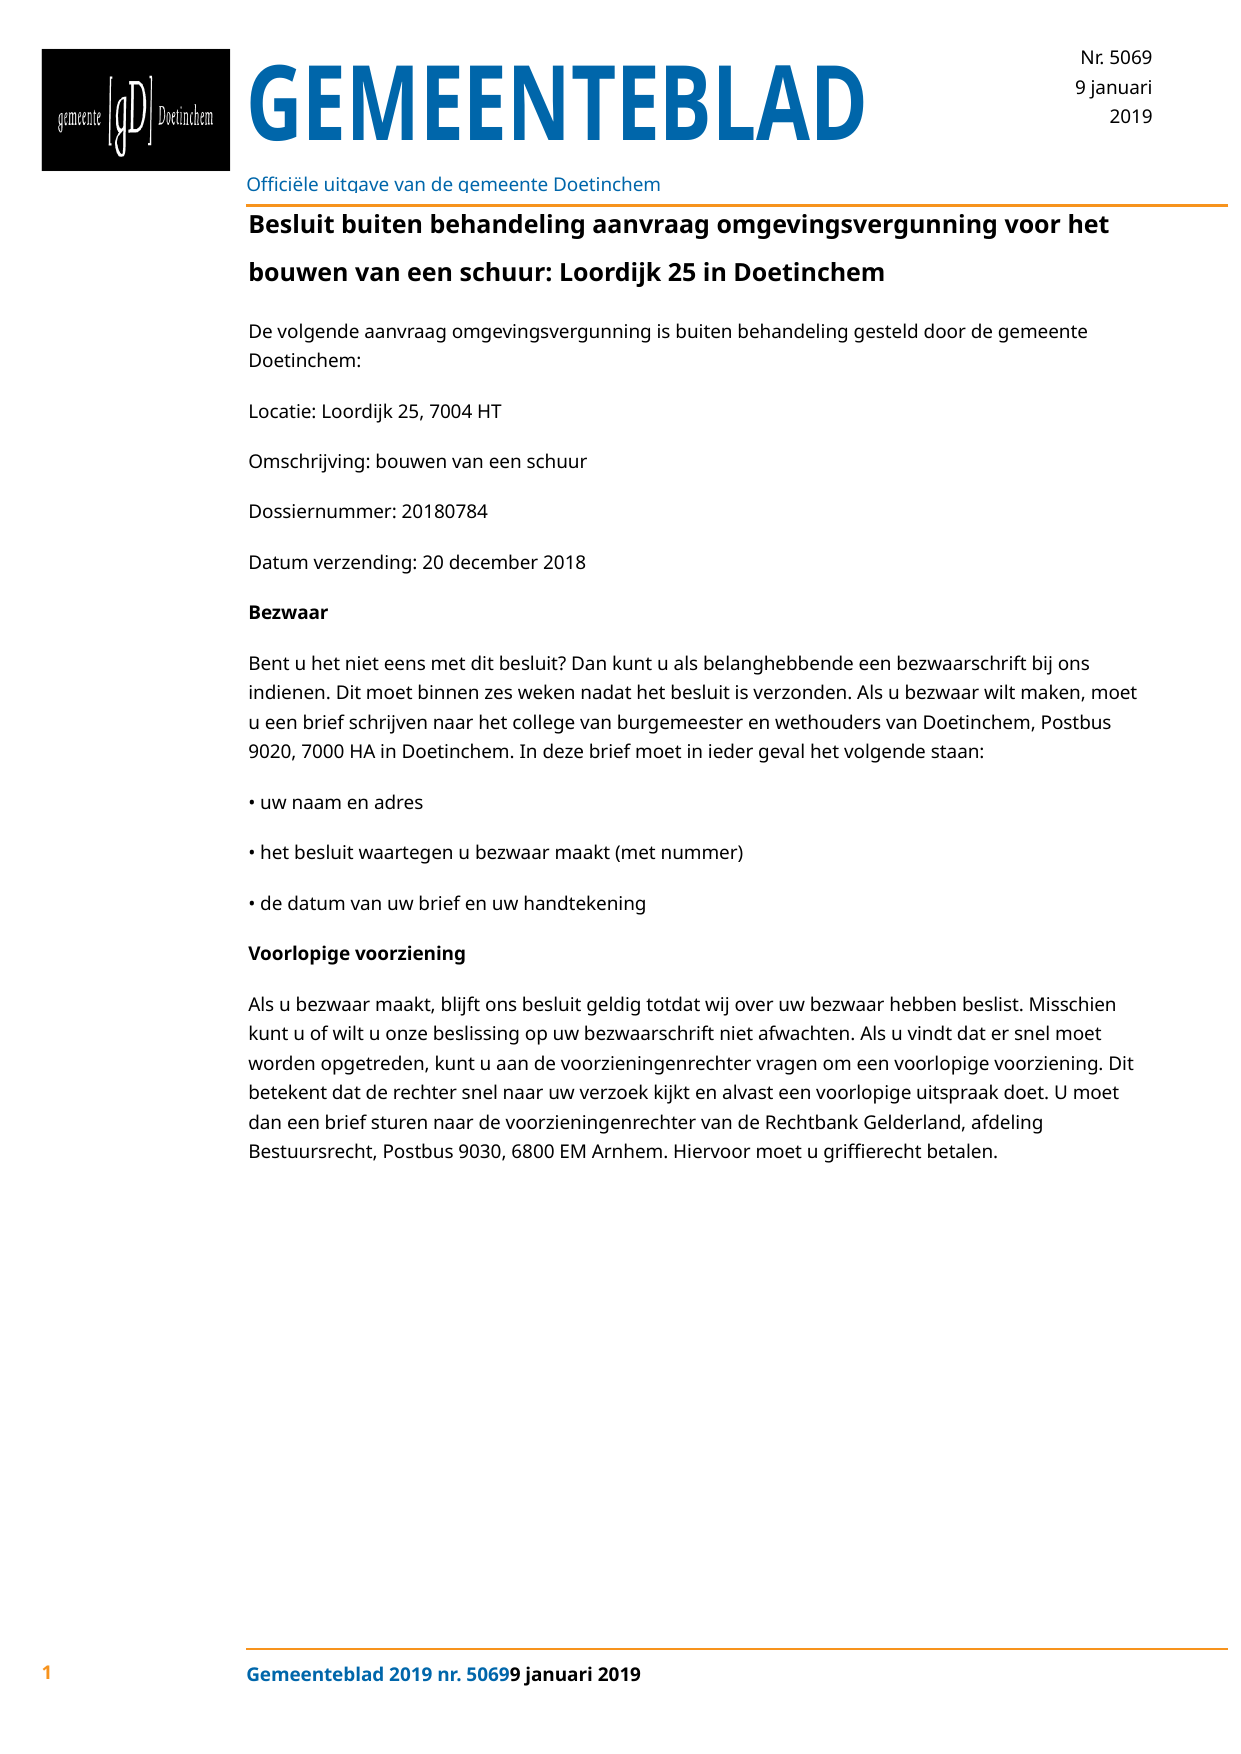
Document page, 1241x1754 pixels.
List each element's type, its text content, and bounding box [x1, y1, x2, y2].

text Besluit buiten behandeling aanvraag omgevingsvergunning voor het bouwen van een schuur: Loordijk 25 in Doetinchem [248, 207, 1152, 288]
picture [41, 47, 231, 172]
text Omschrijving: bouwen van een schuur [248, 448, 1152, 474]
text De volgende aanvraag omgevingsvergunning is buiten behandeling gesteld door de gemeente Doetinchem: [248, 318, 1152, 373]
text Locatie: Loordijk 25, 7004 HT [248, 398, 1152, 424]
text Bent u het niet eens met dit besluit? Dan kunt u als belanghebbende een bezwaarschrift bij ons indienen. Dit moet binnen zes weken nadat het besluit is verzonden. Als u bezwaar wilt maken, moet u een brief schrijven naar het college van burgemeester en wethouders van Doetinchem, Postbus 9020, 7000 HA in Doetinchem. In deze brief moet in ieder geval het volgende staan: [248, 650, 1152, 764]
text Voorlopige voorziening [248, 940, 1152, 966]
text • uw naam en adres [248, 789, 1152, 815]
text Datum verzending: 20 december 2018 [248, 549, 1152, 575]
text Als u bezwaar maakt, blijft ons besluit geldig totdat wij over uw bezwaar hebben beslist. Misschien kunt u of wilt u onze beslissing op uw bezwaarschrift niet afwachten. Als u vindt dat er snel moet worden opgetreden, kunt u aan de voorzieningenrechter vragen om een voorlopige voorziening. Dit betekent dat de rechter snel naar uw verzoek kijkt en alvast een voorlopige uitspraak doet. U moet dan een brief sturen naar de voorzieningenrechter van de Rechtbank Gelderland, afdeling Bestuursrecht, Postbus 9030, 6800 EM Arnhem. Hiervoor moet u griffierecht betalen. [248, 991, 1152, 1164]
text • de datum van uw brief en uw handtekening [248, 890, 1152, 916]
text • het besluit waartegen u bezwaar maakt (met nummer) [248, 839, 1152, 865]
text Bezwaar [248, 599, 1152, 625]
text Dossiernummer: 20180784 [248, 499, 1152, 524]
